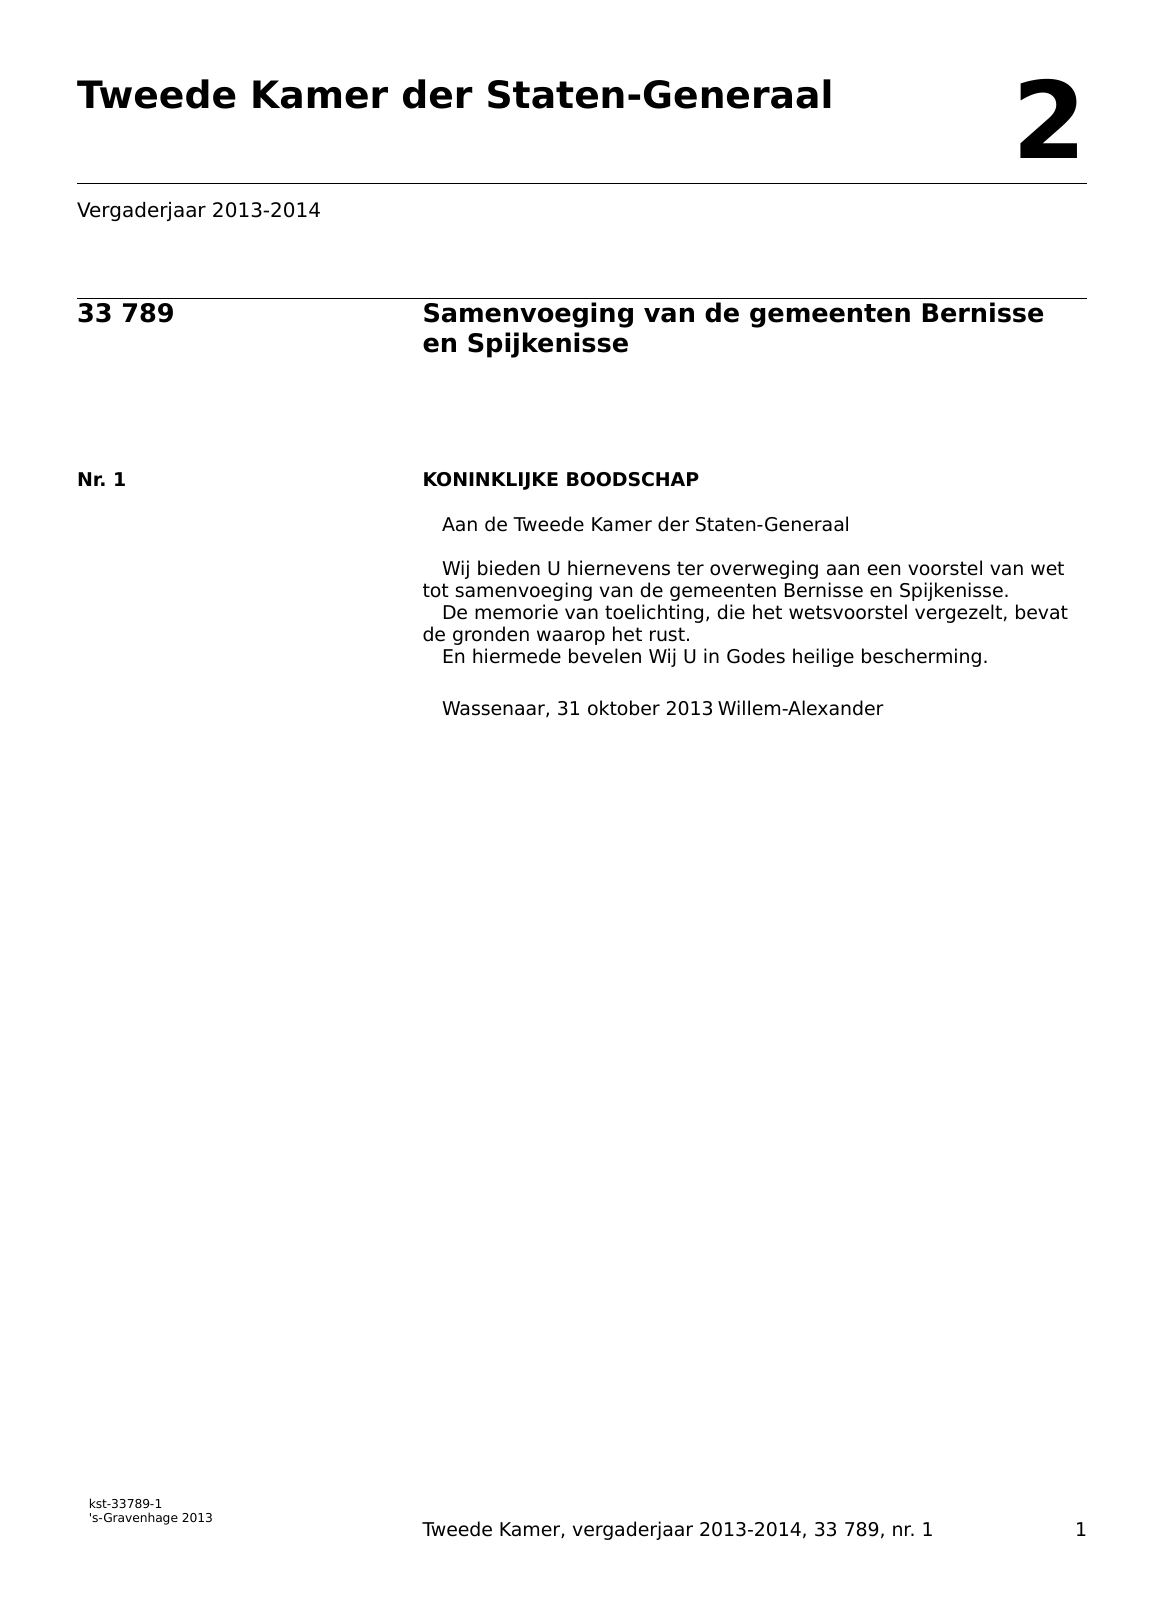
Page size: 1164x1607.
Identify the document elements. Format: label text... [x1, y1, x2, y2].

text Aan de Tweede Kamer der Staten-Generaal [422, 513, 1087, 536]
table_header 2 [886, 59, 1087, 183]
table_cell Vergaderjaar 2013-2014 [77, 184, 1087, 298]
text Wij bieden U hiernevens ter overweging aan een voorstel van wet tot samenvoeging van de gemeenten Bernisse en Spijkenisse. [422, 558, 1087, 602]
text Wassenaar, 31 oktober 2013 Willem-Alexander [422, 698, 1087, 719]
subtitle Nr. 1 KONINKLIJKE BOODSCHAP [77, 469, 1087, 491]
subtitle 33 789 Samenvoeging van de gemeenten Bernisse en Spijkenisse [77, 299, 1087, 358]
text kst-33789-1 [88, 1497, 323, 1511]
table_header Tweede Kamer der Staten-Generaal [77, 59, 886, 183]
text De memorie van toelichting, die het wetsvoorstel vergezelt, bevat de gronden waarop het rust. [422, 602, 1087, 646]
text 's-Gravenhage 2013 [88, 1511, 323, 1525]
text En hiermede bevelen Wij U in Godes heilige bescherming. [422, 646, 1087, 668]
